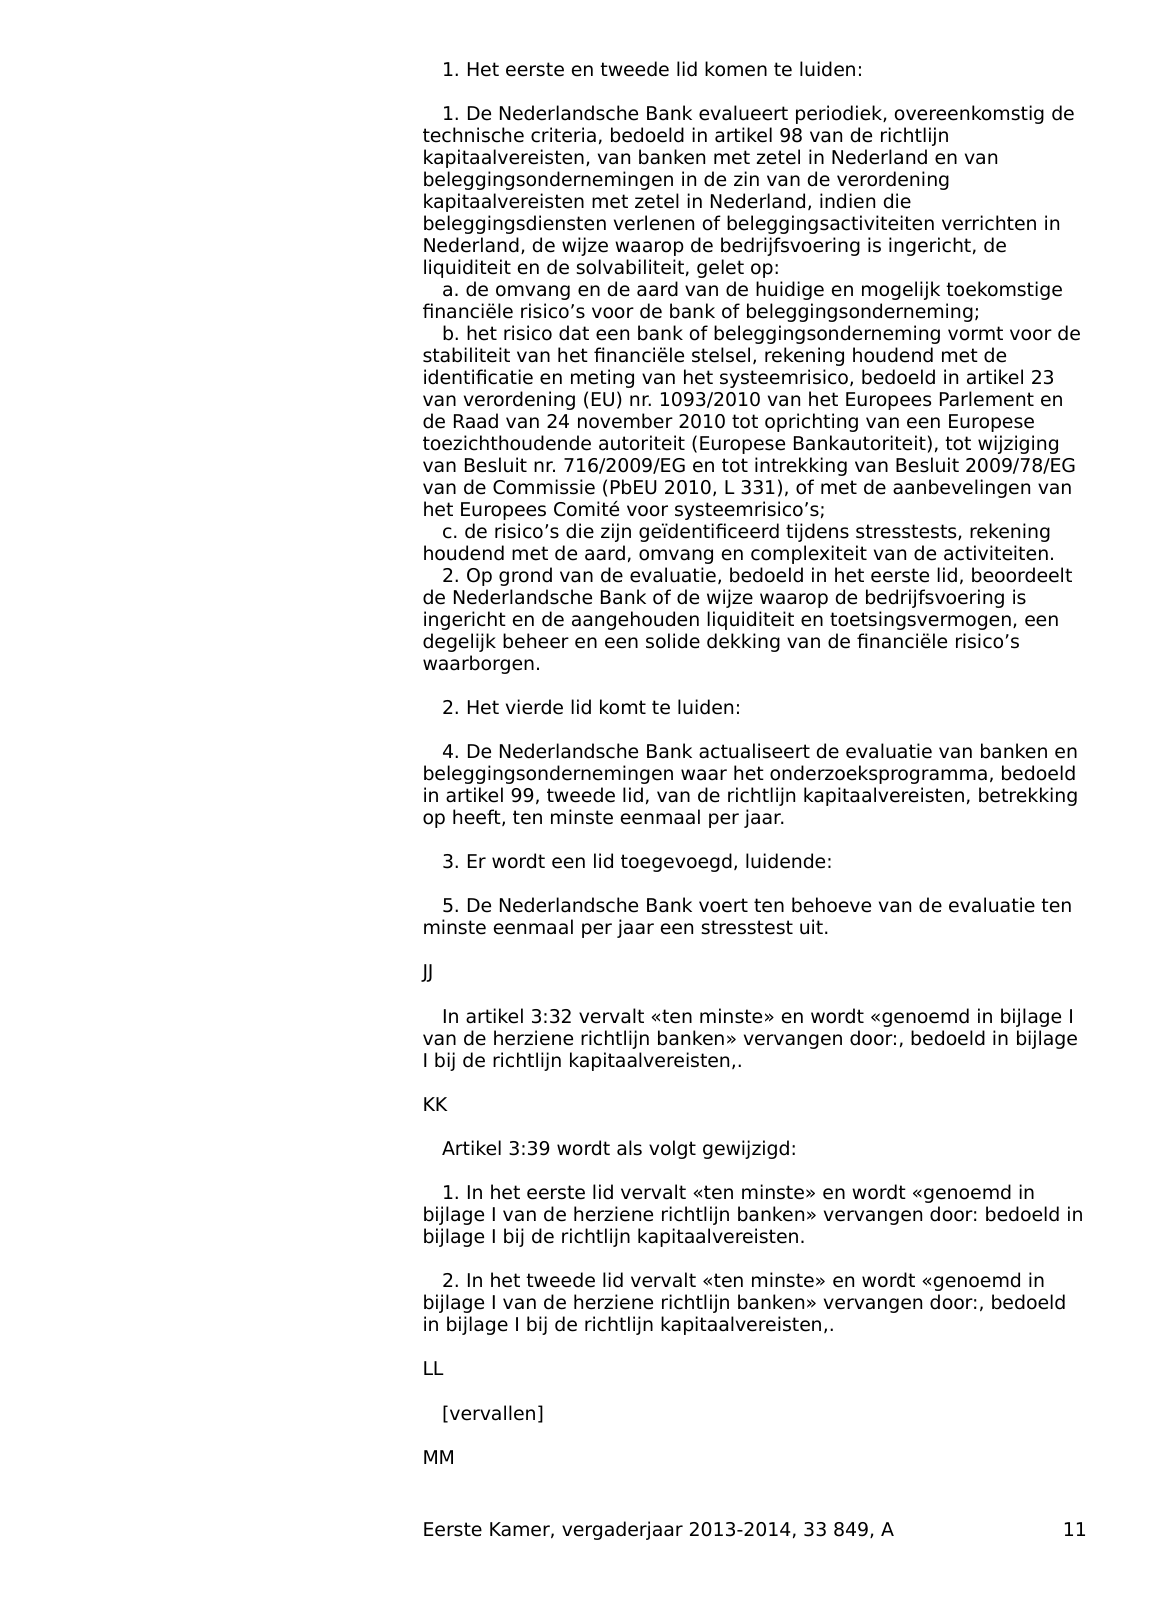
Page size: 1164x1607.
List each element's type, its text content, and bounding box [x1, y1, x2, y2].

text KK [422, 1094, 1087, 1116]
text 2. Op grond van de evaluatie, bedoeld in het eerste lid, beoordeelt de Nederlandsche Bank of de wijze waarop de bedrijfsvoering is ingericht en de aangehouden liquiditeit en toetsingsvermogen, een degelijk beheer en een solide dekking van de financiële risico’s waarborgen. [422, 565, 1087, 675]
text MM [422, 1447, 1087, 1469]
text a. de omvang en de aard van de huidige en mogelijk toekomstige financiële risico’s voor de bank of beleggingsonderneming; [422, 279, 1087, 323]
text 1. Het eerste en tweede lid komen te luiden: [422, 59, 1087, 81]
text 1. In het eerste lid vervalt «ten minste» en wordt «genoemd in bijlage I van de herziene richtlijn banken» vervangen door: bedoeld in bijlage I bij de richtlijn kapitaalvereisten. [422, 1182, 1087, 1248]
text 2. Het vierde lid komt te luiden: [422, 697, 1087, 719]
text LL [422, 1358, 1087, 1380]
text 1. De Nederlandsche Bank evalueert periodiek, overeenkomstig de technische criteria, bedoeld in artikel 98 van de richtlijn kapitaalvereisten, van banken met zetel in Nederland en van beleggingsondernemingen in de zin van de verordening kapitaalvereisten met zetel in Nederland, indien die beleggingsdiensten verlenen of beleggingsactiviteiten verrichten in Nederland, de wijze waarop de bedrijfsvoering is ingericht, de liquiditeit en de solvabiliteit, gelet op: [422, 103, 1087, 279]
text 4. De Nederlandsche Bank actualiseert de evaluatie van banken en beleggingsondernemingen waar het onderzoeksprogramma, bedoeld in artikel 99, tweede lid, van de richtlijn kapitaalvereisten, betrekking op heeft, ten minste eenmaal per jaar. [422, 741, 1087, 829]
text 5. De Nederlandsche Bank voert ten behoeve van de evaluatie ten minste eenmaal per jaar een stresstest uit. [422, 895, 1087, 939]
text 3. Er wordt een lid toegevoegd, luidende: [422, 851, 1087, 873]
text 2. In het tweede lid vervalt «ten minste» en wordt «genoemd in bijlage I van de herziene richtlijn banken» vervangen door:, bedoeld in bijlage I bij de richtlijn kapitaalvereisten,. [422, 1270, 1087, 1336]
text [vervallen] [422, 1402, 1087, 1424]
text In artikel 3:32 vervalt «ten minste» en wordt «genoemd in bijlage I van de herziene richtlijn banken» vervangen door:, bedoeld in bijlage I bij de richtlijn kapitaalvereisten,. [422, 1006, 1087, 1072]
text b. het risico dat een bank of beleggingsonderneming vormt voor de stabiliteit van het financiële stelsel, rekening houdend met de identificatie en meting van het systeemrisico, bedoeld in artikel 23 van verordening (EU) nr. 1093/2010 van het Europees Parlement en de Raad van 24 november 2010 tot oprichting van een Europese toezichthoudende autoriteit (Europese Bankautoriteit), tot wijziging van Besluit nr. 716/2009/EG en tot intrekking van Besluit 2009/78/EG van de Commissie (PbEU 2010, L 331), of met de aanbevelingen van het Europees Comité voor systeemrisico’s; [422, 323, 1087, 521]
text JJ [422, 961, 1087, 983]
text Artikel 3:39 wordt als volgt gewijzigd: [422, 1138, 1087, 1160]
text c. de risico’s die zijn geïdentificeerd tijdens stresstests, rekening houdend met de aard, omvang en complexiteit van de activiteiten. [422, 521, 1087, 565]
